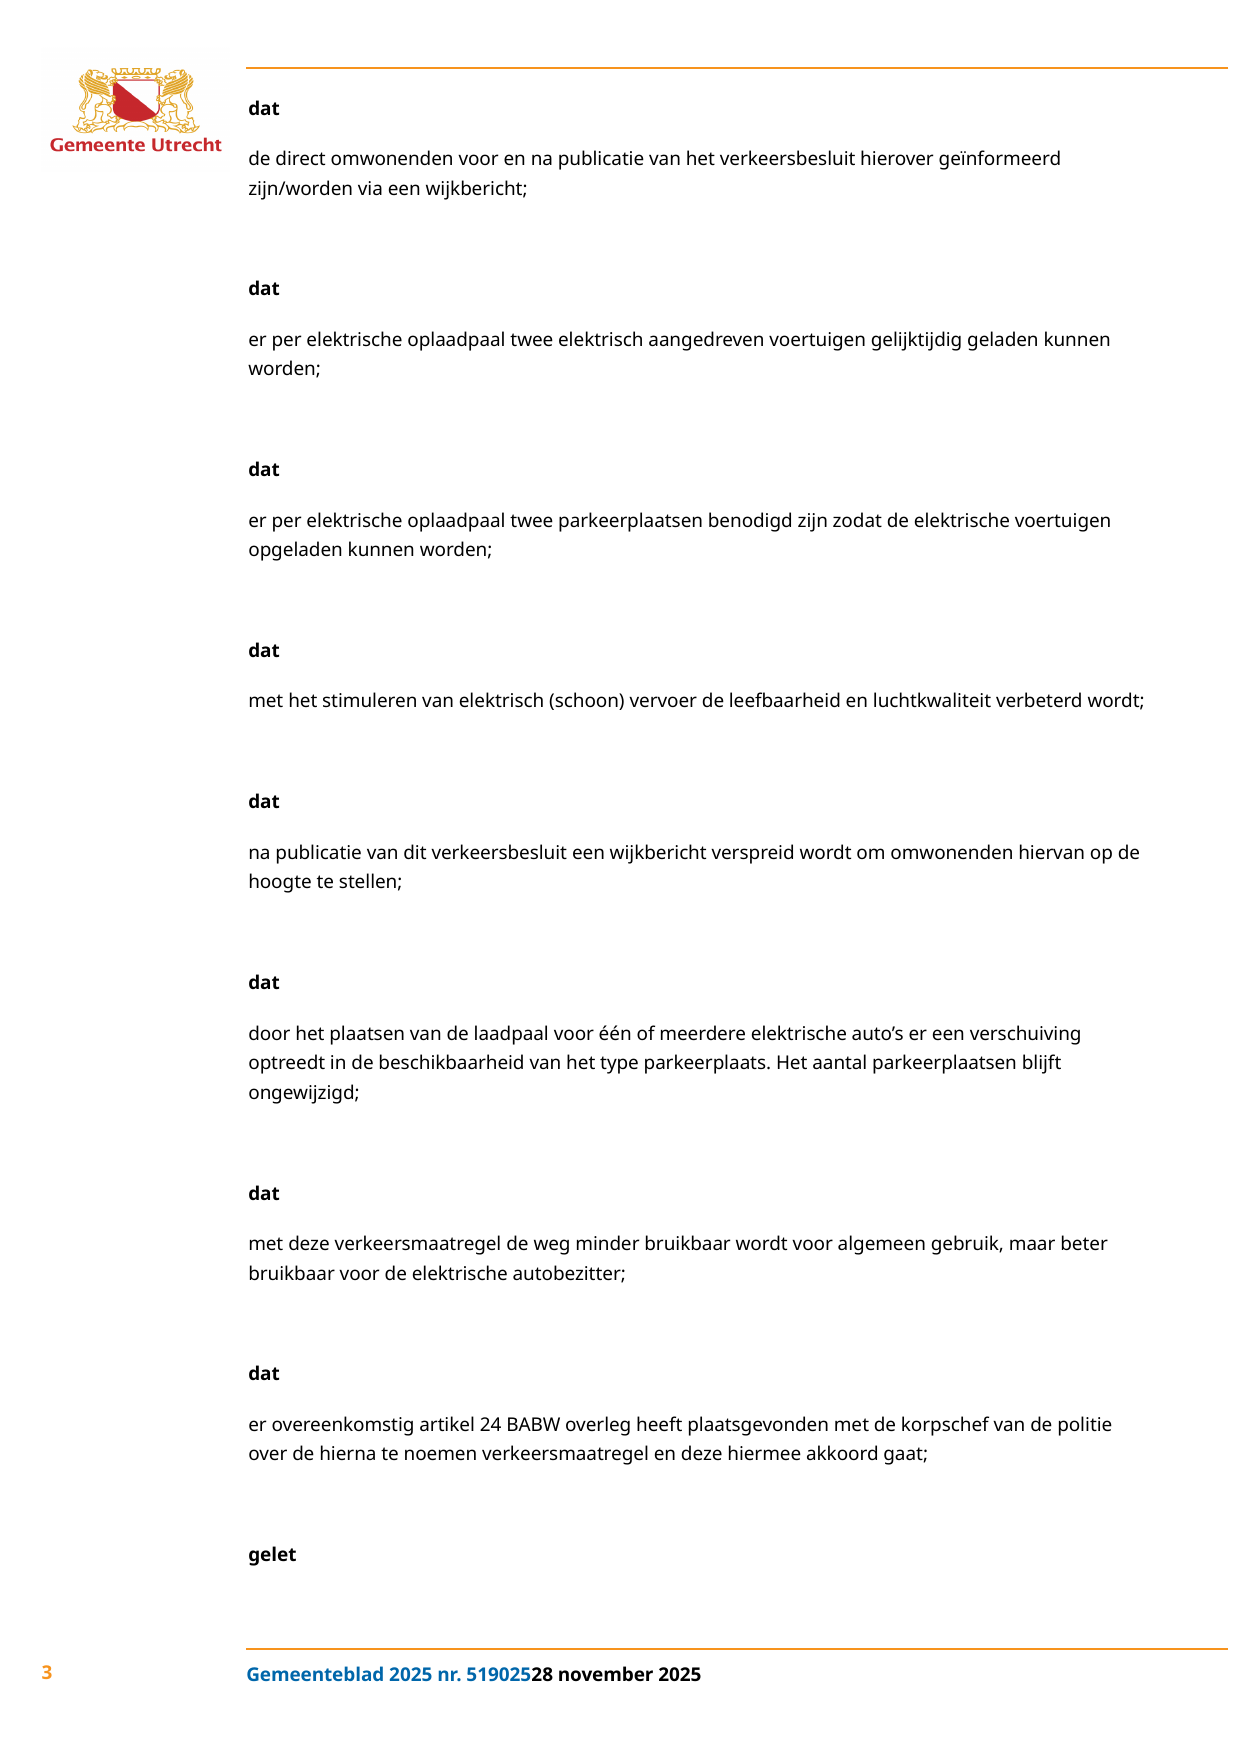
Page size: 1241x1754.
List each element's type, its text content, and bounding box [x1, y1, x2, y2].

text er per elektrische oplaadpaal twee elektrisch aangedreven voertuigen gelijktijdig geladen kunnen worden; [248, 326, 1152, 381]
text dat [248, 276, 1152, 301]
text er per elektrische oplaadpaal twee parkeerplaatsen benodigd zijn zodat de elektrische voertuigen opgeladen kunnen worden; [248, 507, 1152, 562]
text er overeenkomstig artikel 24 BABW overleg heeft plaatsgevonden met de korpschef van de politie over de hierna te noemen verkeersmaatregel en deze hiermee akkoord gaat; [248, 1411, 1152, 1466]
text de direct omwonenden voor en na publicatie van het verkeersbesluit hierover geïnformeerd zijn/worden via een wijkbericht; [248, 145, 1152, 201]
text gelet [248, 1541, 1152, 1567]
picture [41, 47, 231, 172]
text dat [248, 637, 1152, 663]
text met het stimuleren van elektrisch (schoon) vervoer de leefbaarheid en luchtkwaliteit verbeterd wordt; [248, 688, 1152, 713]
text na publicatie van dit verkeersbesluit een wijkbericht verspreid wordt om omwonenden hiervan op de hoogte te stellen; [248, 839, 1152, 894]
text dat [248, 1361, 1152, 1386]
text dat [248, 1180, 1152, 1206]
text dat [248, 456, 1152, 482]
text dat [248, 95, 1152, 121]
text dat [248, 788, 1152, 814]
text door het plaatsen van de laadpaal voor één of meerdere elektrische auto’s er een verschuiving optreedt in de beschikbaarheid van het type parkeerplaats. Het aantal parkeerplaatsen blijft ongewijzigd; [248, 1020, 1152, 1105]
text met deze verkeersmaatregel de weg minder bruikbaar wordt voor algemeen gebruik, maar beter bruikbaar voor de elektrische autobezitter; [248, 1230, 1152, 1286]
text dat [248, 969, 1152, 995]
